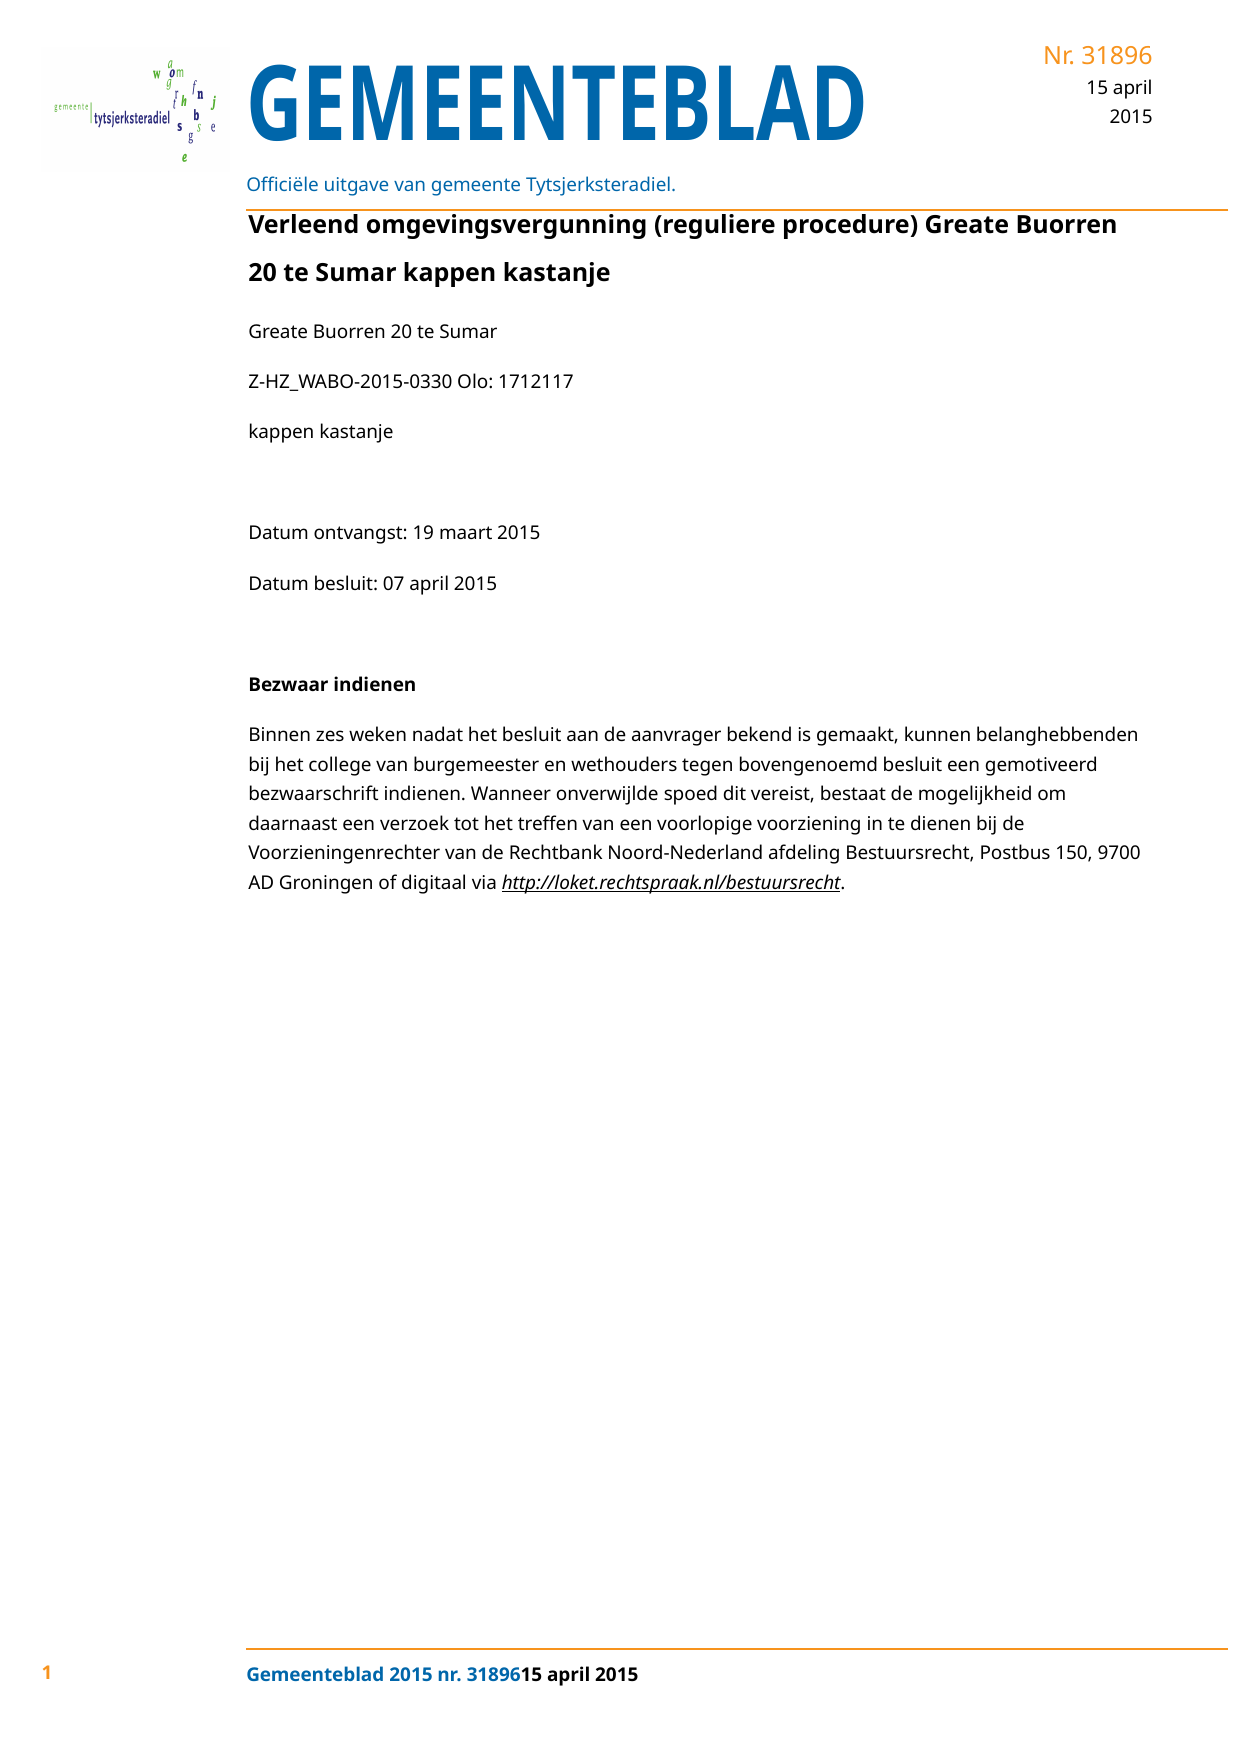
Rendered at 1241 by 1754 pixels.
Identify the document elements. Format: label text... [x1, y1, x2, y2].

text Z-HZ_WABO-2015-0330 Olo: 1712117 [248, 368, 1152, 394]
text Datum ontvangst: 19 maart 2015 [248, 519, 1152, 545]
text Datum besluit: 07 april 2015 [248, 570, 1152, 596]
text Verleend omgevingsvergunning (reguliere procedure) Greate Buorren 20 te Sumar kappen kastanje [248, 211, 1152, 288]
text Greate Buorren 20 te Sumar [248, 318, 1152, 344]
text Binnen zes weken nadat het besluit aan de aanvrager bekend is gemaakt, kunnen belanghebbenden bij het college van burgemeester en wethouders tegen bovengenoemd besluit een gemotiveerd bezwaarschrift indienen. Wanneer onverwijlde spoed dit vereist, bestaat de mogelijkheid om daarnaast een verzoek tot het treffen van een voorlopige voorziening in te dienen bij de Voorzieningenrechter van de Rechtbank Noord-Nederland afdeling Bestuursrecht, Postbus 150, 9700 AD Groningen of digitaal via http://loket.rechtspraak.nl/bestuursrecht. [248, 721, 1152, 895]
picture [41, 47, 231, 172]
text Bezwaar indienen [248, 671, 1152, 697]
text kappen kastanje [248, 419, 1152, 444]
